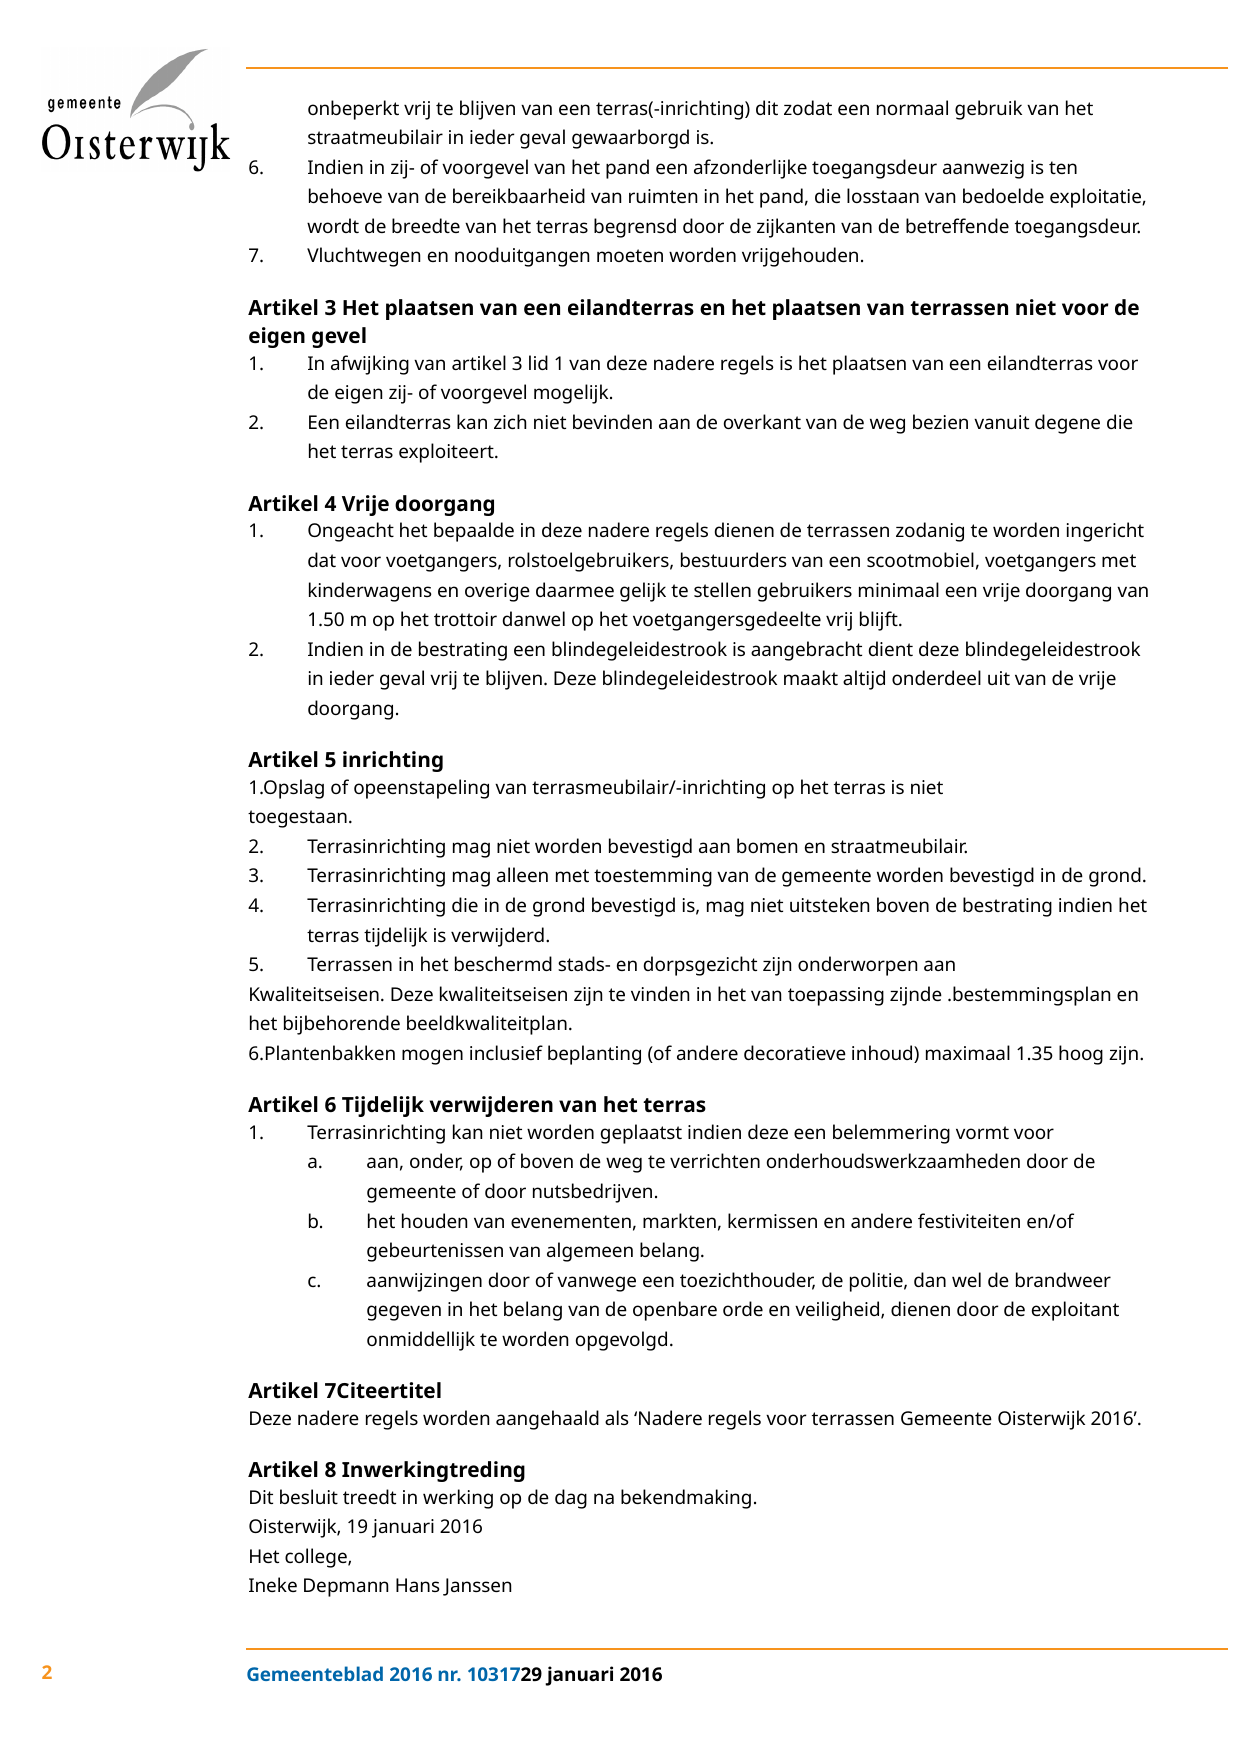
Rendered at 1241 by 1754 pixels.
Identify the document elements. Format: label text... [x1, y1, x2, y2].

list aan, onder, op of boven de weg te verrichten onderhoudswerkzaamheden door de gemeente of door nutsbedrijven. [307, 1149, 1152, 1204]
list Vluchtwegen en nooduitgangen moeten worden vrijgehouden. [248, 243, 1152, 268]
list Terrasinrichting die in de grond bevestigd is, mag niet uitsteken boven de bestrating indien het terras tijdelijk is verwijderd. [248, 892, 1152, 948]
text Oisterwijk, 19 januari 2016 [248, 1513, 1152, 1539]
text Artikel 5 inrichting [248, 746, 1152, 774]
list Terrasinrichting kan niet worden geplaatst indien deze een belemmering vormt voor [248, 1119, 1152, 1145]
list Terrasinrichting mag niet worden bevestigd aan bomen en straatmeubilair. [248, 833, 1152, 859]
picture [41, 47, 231, 172]
list In afwijking van artikel 3 lid 1 van deze nadere regels is het plaatsen van een eilandterras voor de eigen zij- of voorgevel mogelijk. [248, 350, 1152, 405]
list Indien in de bestrating een blindegeleidestrook is aangebracht dient deze blindegeleidestrook in ieder geval vrij te blijven. Deze blindegeleidestrook maakt altijd onderdeel uit van de vrije doorgang. [248, 636, 1152, 721]
text Kwaliteitseisen. Deze kwaliteitseisen zijn te vinden in het van toepassing zijnde .bestemmingsplan en het bijbehorende beeldkwaliteitplan. [248, 981, 1152, 1036]
text 1.Opslag of opeenstapeling van terrasmeubilair/-inrichting op het terras is niet [248, 774, 1152, 800]
text Artikel 8 Inwerkingtreding [248, 1455, 1152, 1484]
text Artikel 4 Vrije doorgang [248, 489, 1152, 518]
text Artikel 7Citeertitel [248, 1377, 1152, 1405]
text Artikel 6 Tijdelijk verwijderen van het terras [248, 1091, 1152, 1119]
list Terrassen in het beschermd stads- en dorpsgezicht zijn onderworpen aan [248, 951, 1152, 977]
list Indien in zij- of voorgevel van het pand een afzonderlijke toegangsdeur aanwezig is ten behoeve van de bereikbaarheid van ruimten in het pand, die losstaan van bedoelde exploitatie, wordt de breedte van het terras begrensd door de zijkanten van de betreffende toegangsdeur. [248, 154, 1152, 239]
text Het college, [248, 1543, 1152, 1569]
text toegestaan. [248, 803, 1152, 829]
text 6.Plantenbakken mogen inclusief beplanting (of andere decoratieve inhoud) maximaal 1.35 hoog zijn. [248, 1040, 1152, 1066]
list Een eilandterras kan zich niet bevinden aan de overkant van de weg bezien vanuit degene die het terras exploiteert. [248, 409, 1152, 464]
list aanwijzingen door of vanwege een toezichthouder, de politie, dan wel de brandweer gegeven in het belang van de openbare orde en veiligheid, dienen door de exploitant onmiddellijk te worden opgevolgd. [307, 1267, 1152, 1352]
text Artikel 3 Het plaatsen van een eilandterras en het plaatsen van terrassen niet voor de eigen gevel [248, 293, 1152, 350]
text Ineke Depmann Hans Janssen [248, 1573, 1152, 1598]
text Dit besluit treedt in werking op de dag na bekendmaking. [248, 1484, 1152, 1509]
list het houden van evenementen, markten, kermissen en andere festiviteiten en/of gebeurtenissen van algemeen belang. [307, 1208, 1152, 1263]
text Deze nadere regels worden aangehaald als ‘Nadere regels voor terrassen Gemeente Oisterwijk 2016’. [248, 1405, 1152, 1431]
list Terrasinrichting mag alleen met toestemming van de gemeente worden bevestigd in de grond. [248, 863, 1152, 888]
list Ongeacht het bepaalde in deze nadere regels dienen de terrassen zodanig te worden ingericht dat voor voetgangers, rolstoelgebruikers, bestuurders van een scootmobiel, voetgangers met kinderwagens en overige daarmee gelijk te stellen gebruikers minimaal een vrije doorgang van 1.50 m op het trottoir danwel op het voetgangersgedeelte vrij blijft. [248, 518, 1152, 632]
list onbeperkt vrij te blijven van een terras(-inrichting) dit zodat een normaal gebruik van het straatmeubilair in ieder geval gewaarborgd is. [248, 95, 1152, 150]
